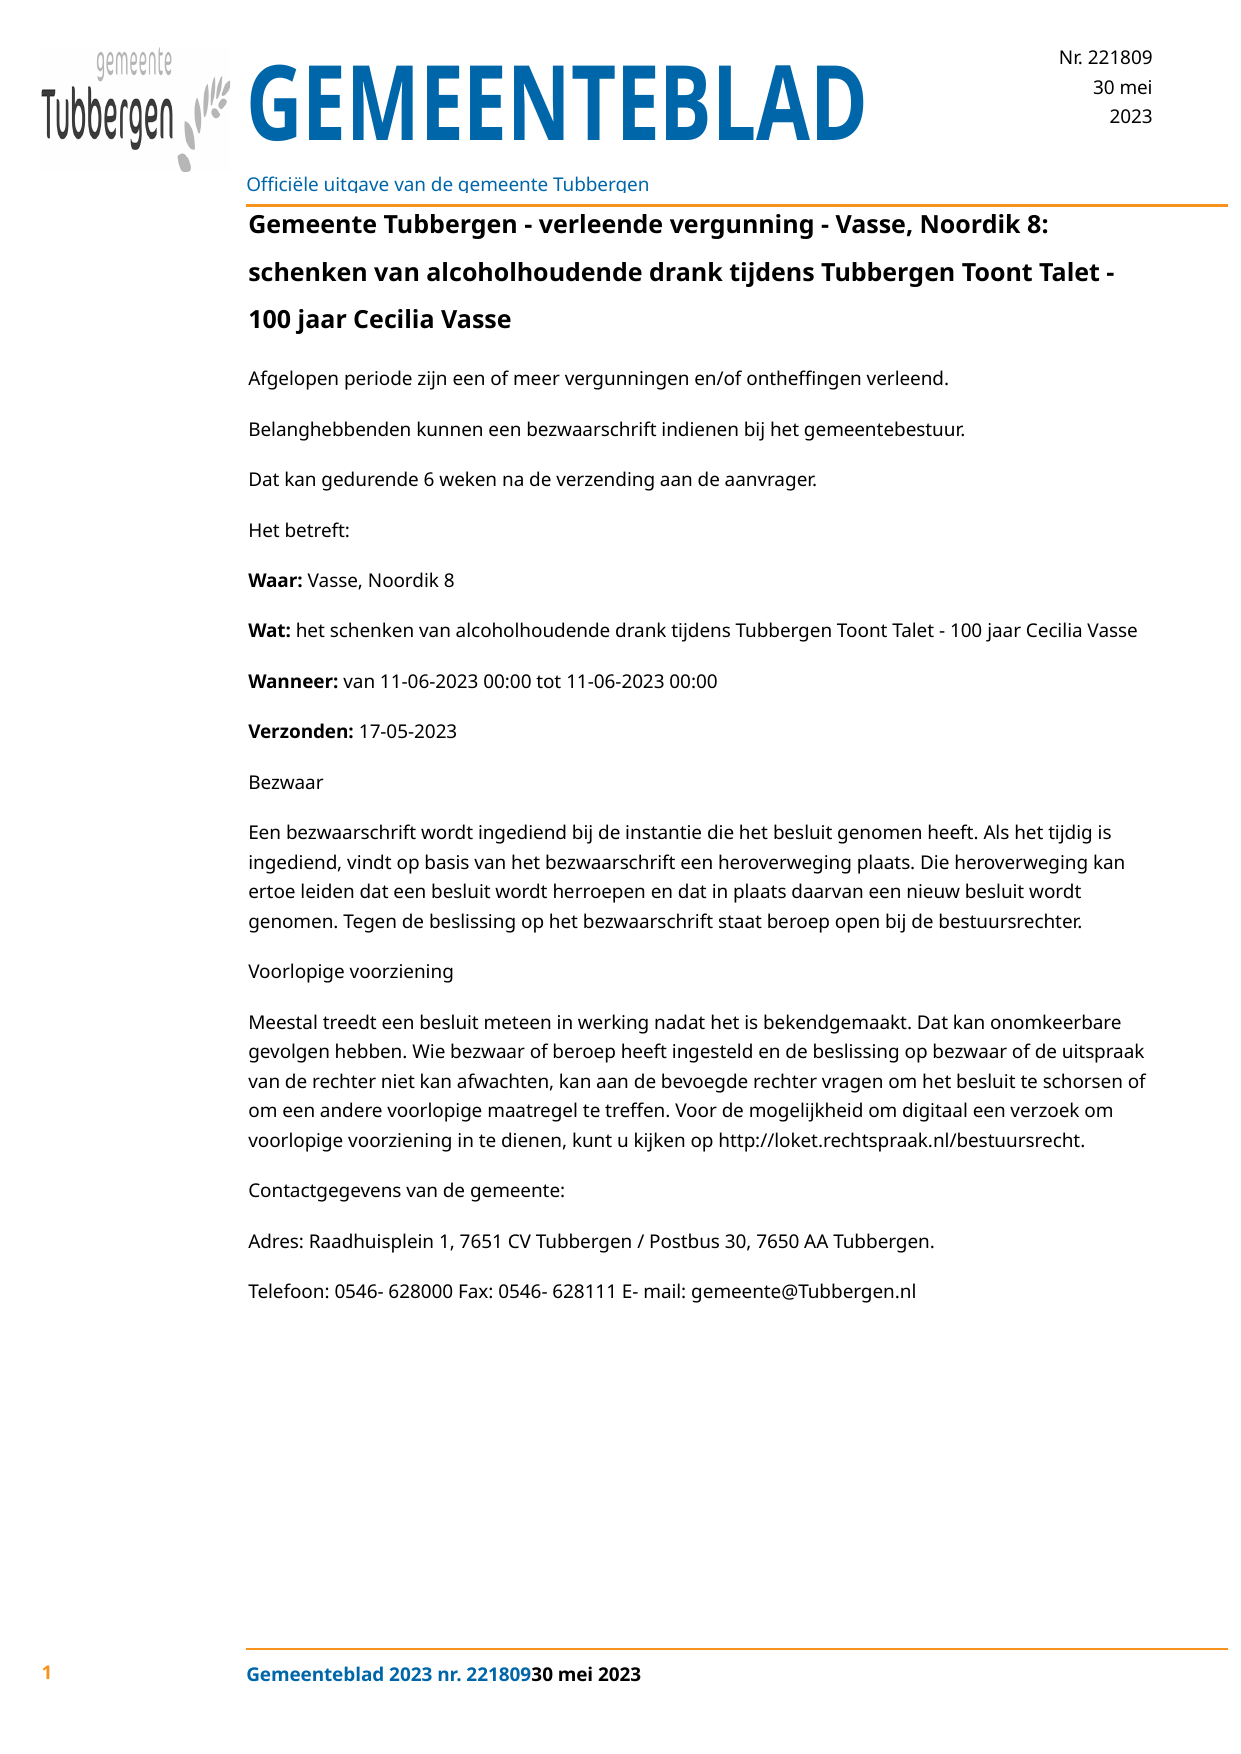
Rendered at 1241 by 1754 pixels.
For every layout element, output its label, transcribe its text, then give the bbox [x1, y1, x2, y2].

text Voorlopige voorziening [248, 958, 1152, 984]
text Bezwaar [248, 769, 1152, 794]
text Contactgegevens van de gemeente: [248, 1178, 1152, 1203]
text Waar: Vasse, Noordik 8 [248, 567, 1152, 593]
picture [41, 47, 231, 172]
text Een bezwaarschrift wordt ingediend bij de instantie die het besluit genomen heeft. Als het tijdig is ingediend, vindt op basis van het bezwaarschrift een heroverweging plaats. Die heroverweging kan ertoe leiden dat een besluit wordt herroepen en dat in plaats daarvan een nieuw besluit wordt genomen. Tegen de beslissing op het bezwaarschrift staat beroep open bij de bestuursrechter. [248, 819, 1152, 934]
text Belanghebbenden kunnen een bezwaarschrift indienen bij het gemeentebestuur. [248, 416, 1152, 442]
text Verzonden: 17-05-2023 [248, 718, 1152, 744]
text Telefoon: 0546- 628000 Fax: 0546- 628111 E- mail: gemeente@Tubbergen.nl [248, 1278, 1152, 1304]
text Meestal treedt een besluit meteen in werking nadat het is bekendgemaakt. Dat kan onomkeerbare gevolgen hebben. Wie bezwaar of beroep heeft ingesteld en de beslissing op bezwaar of de uitspraak van de rechter niet kan afwachten, kan aan de bevoegde rechter vragen om het besluit te schorsen of om een andere voorlopige maatregel te treffen. Voor de mogelijkheid om digitaal een verzoek om voorlopige voorziening in te dienen, kunt u kijken op http://loket.rechtspraak.nl/bestuursrecht. [248, 1009, 1152, 1153]
text Wat: het schenken van alcoholhoudende drank tijdens Tubbergen Toont Talet - 100 jaar Cecilia Vasse [248, 618, 1152, 643]
text Gemeente Tubbergen - verleende vergunning - Vasse, Noordik 8: schenken van alcoholhoudende drank tijdens Tubbergen Toont Talet - 100 jaar Cecilia Vasse [248, 207, 1152, 336]
text Adres: Raadhuisplein 1, 7651 CV Tubbergen / Postbus 30, 7650 AA Tubbergen. [248, 1228, 1152, 1254]
text Het betreft: [248, 517, 1152, 542]
text Dat kan gedurende 6 weken na de verzending aan de aanvrager. [248, 466, 1152, 492]
text Afgelopen periode zijn een of meer vergunningen en/of ontheffingen verleend. [248, 366, 1152, 391]
text Wanneer: van 11-06-2023 00:00 tot 11-06-2023 00:00 [248, 668, 1152, 694]
